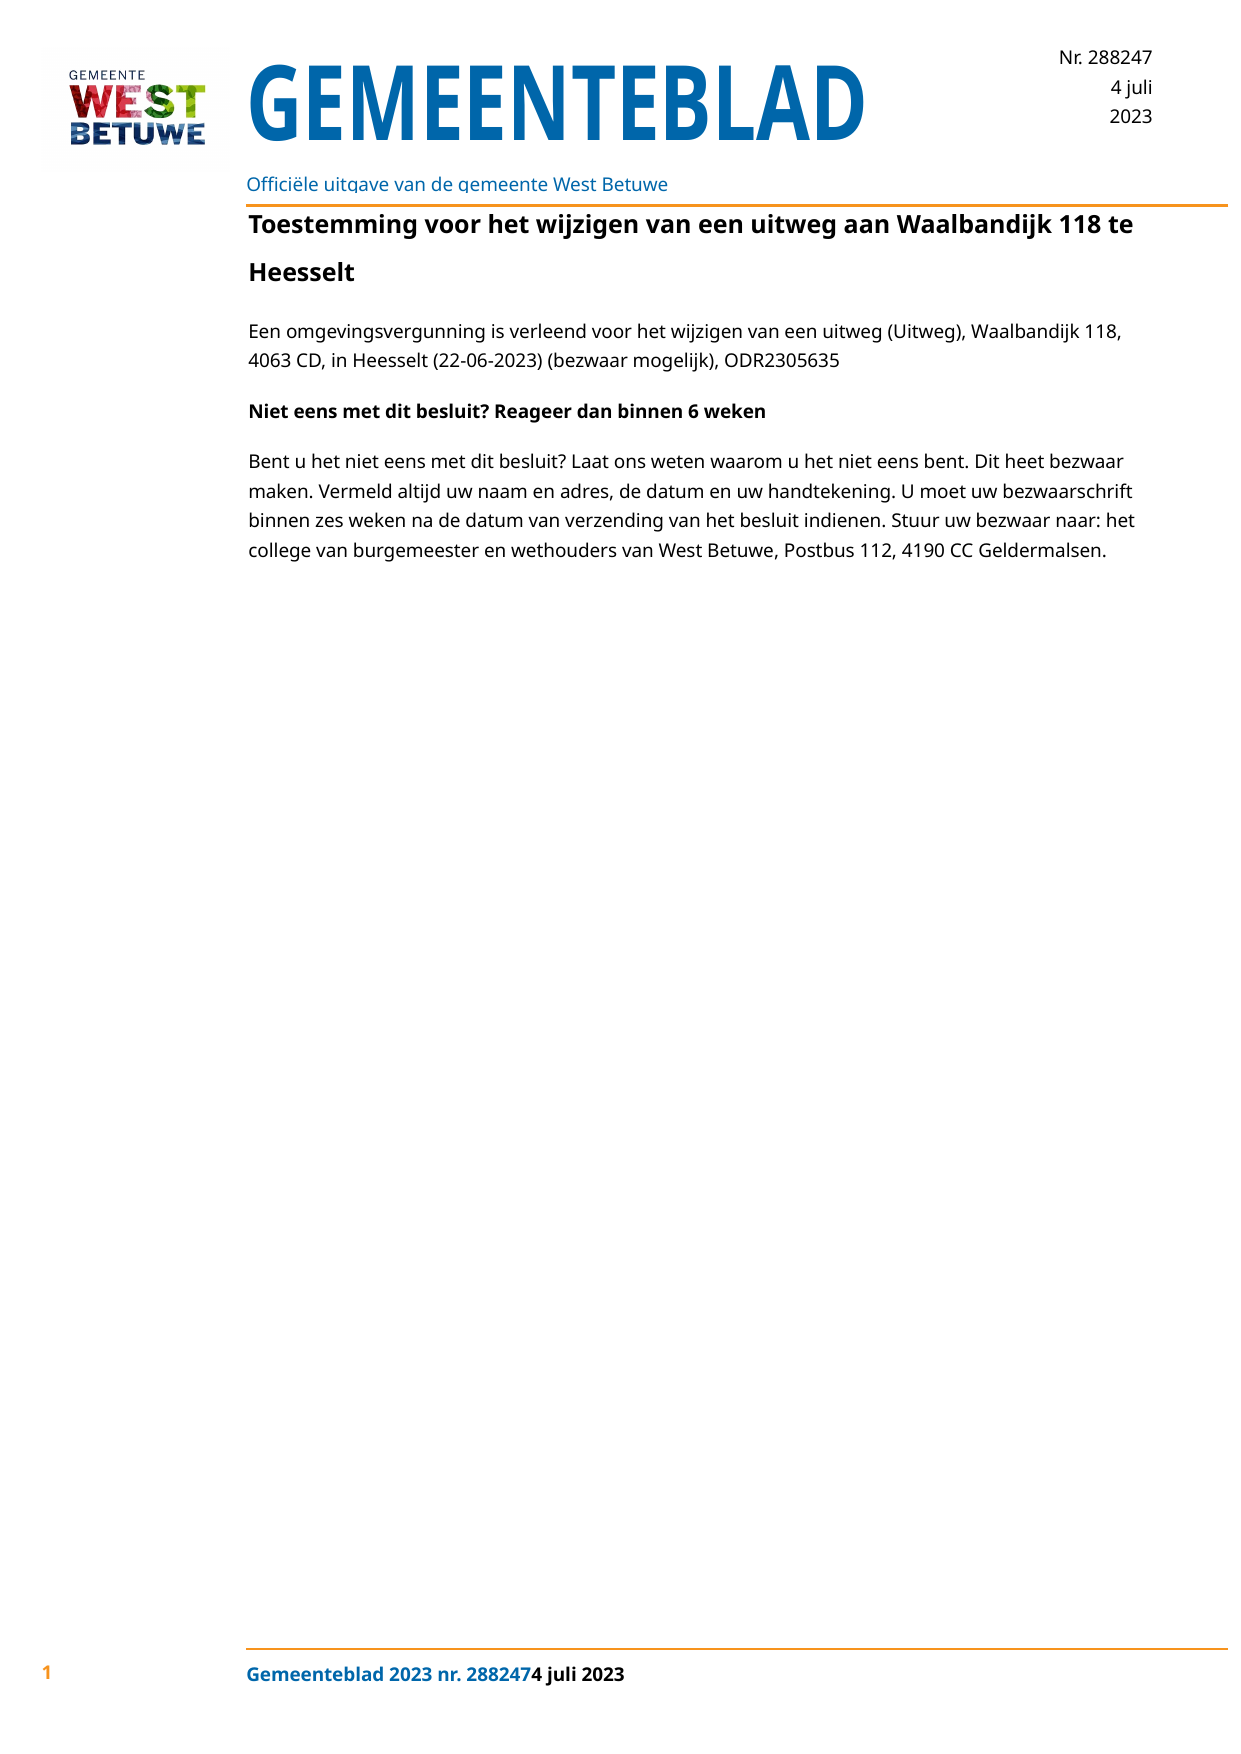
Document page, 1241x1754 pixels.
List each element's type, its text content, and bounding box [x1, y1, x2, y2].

text Een omgevingsvergunning is verleend voor het wijzigen van een uitweg (Uitweg), Waalbandijk 118, 4063 CD, in Heesselt (22-06-2023) (bezwaar mogelijk), ODR2305635 [248, 318, 1152, 373]
text Toestemming voor het wijzigen van een uitweg aan Waalbandijk 118 te Heesselt [248, 207, 1152, 288]
picture [41, 47, 231, 172]
text Niet eens met dit besluit? Reageer dan binnen 6 weken [248, 398, 1152, 424]
text Bent u het niet eens met dit besluit? Laat ons weten waarom u het niet eens bent. Dit heet bezwaar maken. Vermeld altijd uw naam en adres, de datum en uw handtekening. U moet uw bezwaarschrift binnen zes weken na de datum van verzending van het besluit indienen. Stuur uw bezwaar naar: het college van burgemeester en wethouders van West Betuwe, Postbus 112, 4190 CC Geldermalsen. [248, 448, 1152, 563]
